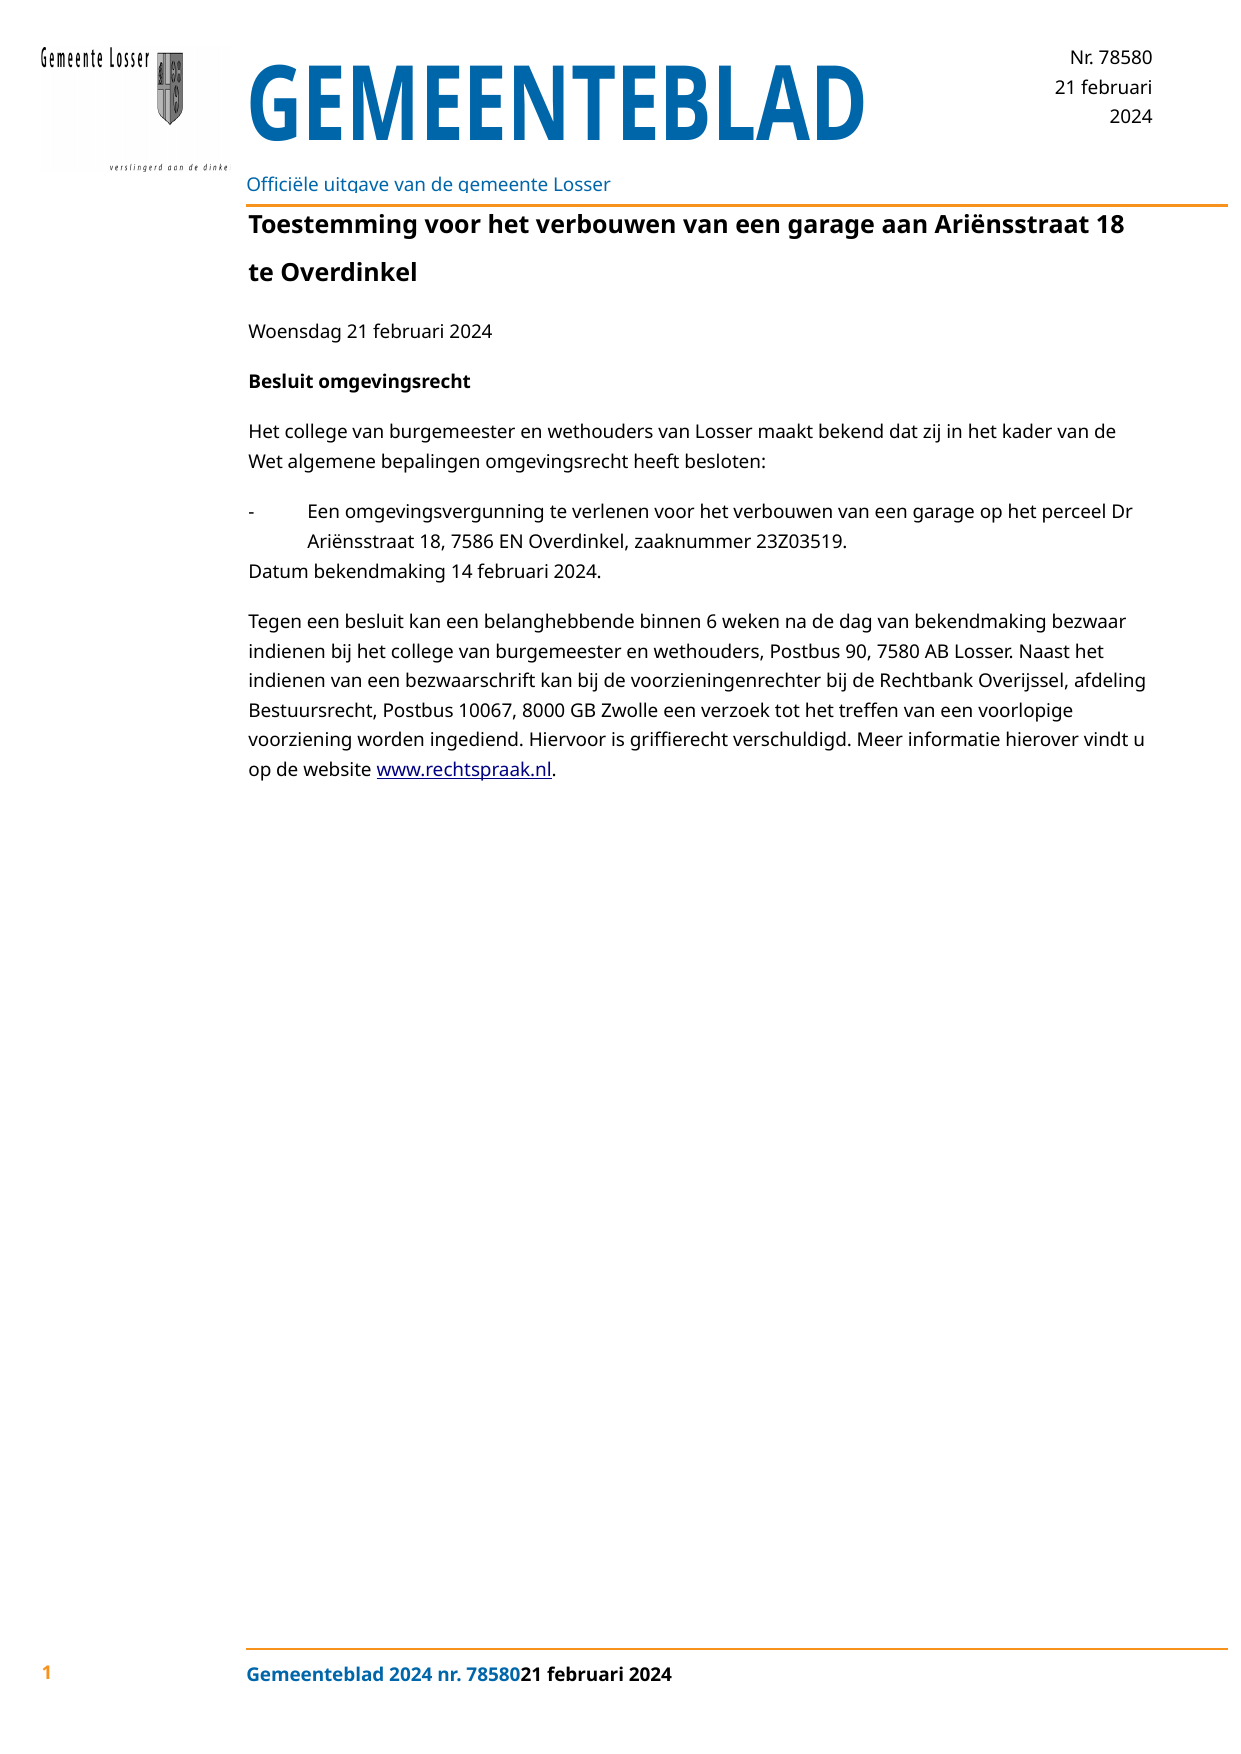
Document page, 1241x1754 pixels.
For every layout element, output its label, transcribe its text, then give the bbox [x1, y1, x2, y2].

text Datum bekendmaking 14 februari 2024. [248, 558, 1152, 584]
text Woensdag 21 februari 2024 [248, 318, 1152, 344]
text Het college van burgemeester en wethouders van Losser maakt bekend dat zij in het kader van de Wet algemene bepalingen omgevingsrecht heeft besloten: [248, 419, 1152, 474]
text Besluit omgevingsrecht [248, 368, 1152, 394]
list Een omgevingsvergunning te verlenen voor het verbouwen van een garage op het perceel Dr Ariënsstraat 18, 7586 EN Overdinkel, zaaknummer 23Z03519. [248, 499, 1152, 554]
text Toestemming voor het verbouwen van een garage aan Ariënsstraat 18 te Overdinkel [248, 207, 1152, 288]
picture [41, 47, 231, 172]
text Tegen een besluit kan een belanghebbende binnen 6 weken na de dag van bekendmaking bezwaar indienen bij het college van burgemeester en wethouders, Postbus 90, 7580 AB Losser. Naast het indienen van een bezwaarschrift kan bij de voorzieningenrechter bij de Rechtbank Overijssel, afdeling Bestuursrecht, Postbus 10067, 8000 GB Zwolle een verzoek tot het treffen van een voorlopige voorziening worden ingediend. Hiervoor is griffierecht verschuldigd. Meer informatie hierover vindt u op de website www.rechtspraak.nl. [248, 608, 1152, 782]
